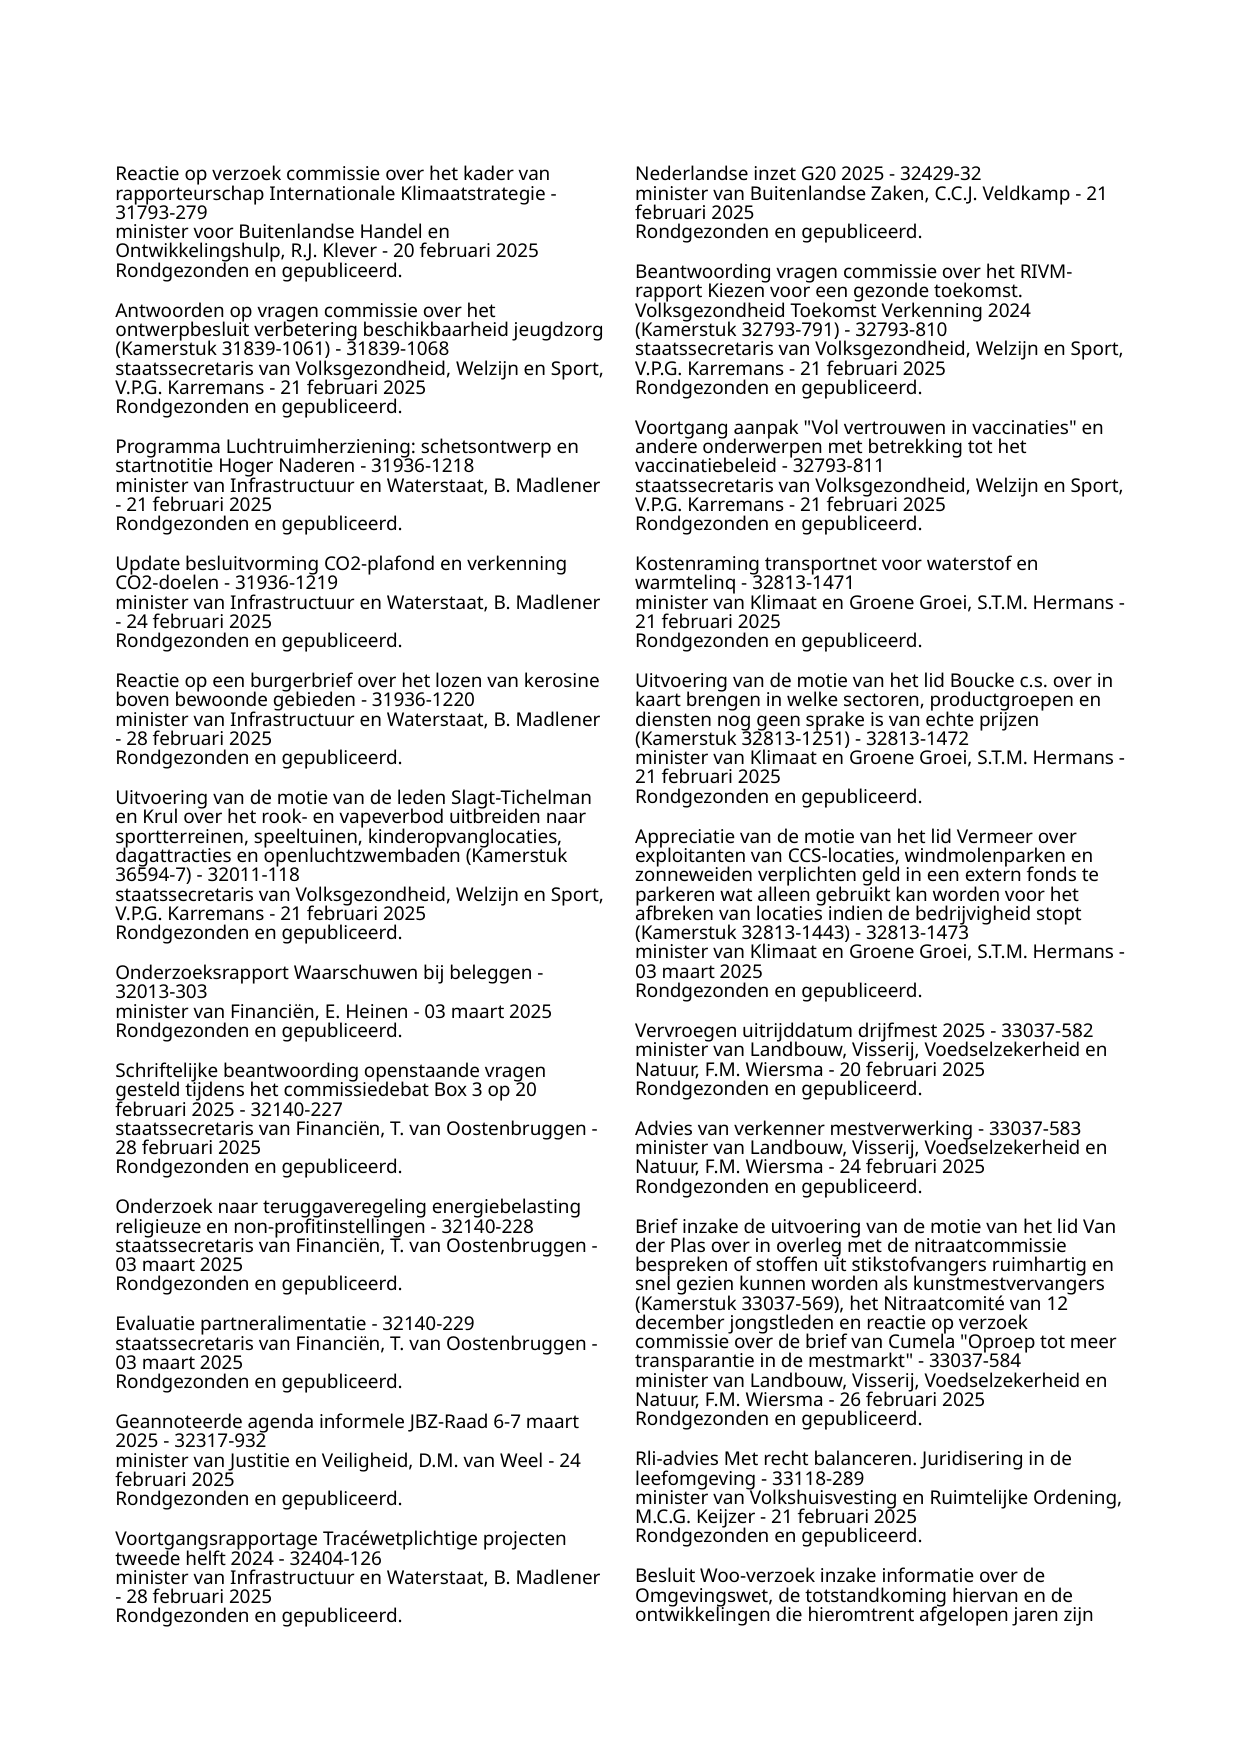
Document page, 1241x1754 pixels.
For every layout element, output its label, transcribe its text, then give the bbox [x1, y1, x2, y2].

text Rondgezonden en gepubliceerd. [115, 1490, 605, 1509]
text Voortgang aanpak "Vol vertrouwen in vaccinaties" en andere onderwerpen met betrekking tot het vaccinatiebeleid - 32793-811 [635, 419, 1125, 477]
text minister van Justitie en Veiligheid, D.M. van Weel - 24 februari 2025 [115, 1452, 605, 1490]
text Rondgezonden en gepubliceerd. [635, 1527, 1125, 1547]
text Reactie op verzoek commissie over het kader van rapporteurschap Internationale Klimaatstrategie - 31793-279 [115, 165, 605, 223]
text staatssecretaris van Financiën, T. van Oostenbruggen - 28 februari 2025 [115, 1120, 605, 1158]
text Besluit Woo-verzoek inzake informatie over de Omgevingswet, de totstandkoming hiervan en de ontwikkelingen die hieromtrent afgelopen jaren zijn [635, 1567, 1125, 1625]
text minister van Klimaat en Groene Groei, S.T.M. Hermans - 21 februari 2025 [635, 594, 1125, 632]
text Appreciatie van de motie van het lid Vermeer over exploitanten van CCS-locaties, windmolenparken en zonneweiden verplichten geld in een extern fonds te parkeren wat alleen gebruikt kan worden voor het afbreken van locaties indien de bedrijvigheid stopt (Kamerstuk 32813-1443) - 32813-1473 [635, 828, 1125, 943]
text staatssecretaris van Financiën, T. van Oostenbruggen - 03 maart 2025 [115, 1335, 605, 1373]
text Rondgezonden en gepubliceerd. [115, 924, 605, 943]
text Voortgangsrapportage Tracéwetplichtige projecten tweede helft 2024 - 32404-126 [115, 1530, 605, 1569]
text minister van Financiën, E. Heinen - 03 maart 2025 [115, 1003, 605, 1022]
text Rondgezonden en gepubliceerd. [115, 1022, 605, 1041]
text minister van Infrastructuur en Waterstaat, B. Madlener - 28 februari 2025 [115, 1569, 605, 1607]
text Rli-advies Met recht balanceren. Juridisering in de leefomgeving - 33118-289 [635, 1450, 1125, 1489]
text minister van Buitenlandse Zaken, C.C.J. Veldkamp - 21 februari 2025 [635, 184, 1125, 223]
text Rondgezonden en gepubliceerd. [635, 1178, 1125, 1197]
text minister van Infrastructuur en Waterstaat, B. Madlener - 28 februari 2025 [115, 711, 605, 749]
text staatssecretaris van Financiën, T. van Oostenbruggen - 03 maart 2025 [115, 1237, 605, 1275]
text Rondgezonden en gepubliceerd. [635, 632, 1125, 651]
text minister voor Buitenlandse Handel en Ontwikkelingshulp, R.J. Klever - 20 februari 2025 [115, 223, 605, 262]
text Onderzoek naar teruggaveregeling energiebelasting religieuze en non-profitinstellingen - 32140-228 [115, 1198, 605, 1237]
text Vervroegen uitrijddatum drijfmest 2025 - 33037-582 [635, 1022, 1125, 1041]
text Rondgezonden en gepubliceerd. [635, 515, 1125, 534]
text Kostenraming transportnet voor waterstof en warmtelinq - 32813-1471 [635, 555, 1125, 594]
text Reactie op een burgerbrief over het lozen van kerosine boven bewoonde gebieden - 31936-1220 [115, 672, 605, 711]
text Rondgezonden en gepubliceerd. [115, 1158, 605, 1178]
text minister van Landbouw, Visserij, Voedselzekerheid en Natuur, F.M. Wiersma - 24 februari 2025 [635, 1139, 1125, 1178]
text minister van Infrastructuur en Waterstaat, B. Madlener - 21 februari 2025 [115, 477, 605, 515]
text Brief inzake de uitvoering van de motie van het lid Van der Plas over in overleg met de nitraatcommissie bespreken of stoffen uit stikstofvangers ruimhartig en snel gezien kunnen worden als kunstmestvervangers (Kamerstuk 33037-569), het Nitraatcomité van 12 december jongstleden en reactie op verzoek commissie over de brief van Cumela "Oproep tot meer transparantie in de mestmarkt" - 33037-584 [635, 1218, 1125, 1372]
text Uitvoering van de motie van de leden Slagt-Tichelman en Krul over het rook- en vapeverbod uitbreiden naar sportterreinen, speeltuinen, kinderopvanglocaties, dagattracties en openluchtzwembaden (Kamerstuk 36594-7) - 32011-118 [115, 789, 605, 886]
text staatssecretaris van Volksgezondheid, Welzijn en Sport, V.P.G. Karremans - 21 februari 2025 [115, 359, 605, 398]
text Onderzoeksrapport Waarschuwen bij beleggen - 32013-303 [115, 964, 605, 1003]
text Rondgezonden en gepubliceerd. [115, 749, 605, 768]
text Geannoteerde agenda informele JBZ-Raad 6-7 maart 2025 - 32317-932 [115, 1413, 605, 1452]
text Update besluitvorming CO2-plafond en verkenning CO2-doelen - 31936-1219 [115, 555, 605, 594]
text Rondgezonden en gepubliceerd. [115, 398, 605, 417]
text Rondgezonden en gepubliceerd. [115, 515, 605, 534]
text Antwoorden op vragen commissie over het ontwerpbesluit verbetering beschikbaarheid jeugdzorg (Kamerstuk 31839-1061) - 31839-1068 [115, 302, 605, 359]
text Rondgezonden en gepubliceerd. [115, 1373, 605, 1392]
text Rondgezonden en gepubliceerd. [115, 632, 605, 651]
text Rondgezonden en gepubliceerd. [115, 262, 605, 281]
text staatssecretaris van Volksgezondheid, Welzijn en Sport, V.P.G. Karremans - 21 februari 2025 [635, 340, 1125, 379]
text Rondgezonden en gepubliceerd. [115, 1607, 605, 1627]
text minister van Klimaat en Groene Groei, S.T.M. Hermans - 03 maart 2025 [635, 943, 1125, 982]
text Rondgezonden en gepubliceerd. [635, 223, 1125, 242]
text Rondgezonden en gepubliceerd. [115, 1275, 605, 1295]
text Rondgezonden en gepubliceerd. [635, 982, 1125, 1001]
text Uitvoering van de motie van het lid Boucke c.s. over in kaart brengen in welke sectoren, productgroepen en diensten nog geen sprake is van echte prijzen (Kamerstuk 32813-1251) - 32813-1472 [635, 672, 1125, 749]
text Rondgezonden en gepubliceerd. [635, 788, 1125, 807]
text staatssecretaris van Volksgezondheid, Welzijn en Sport, V.P.G. Karremans - 21 februari 2025 [635, 477, 1125, 515]
text minister van Klimaat en Groene Groei, S.T.M. Hermans - 21 februari 2025 [635, 749, 1125, 788]
text Advies van verkenner mestverwerking - 33037-583 [635, 1120, 1125, 1139]
text Evaluatie partneralimentatie - 32140-229 [115, 1315, 605, 1335]
text Programma Luchtruimherziening: schetsontwerp en startnotitie Hoger Naderen - 31936-1218 [115, 438, 605, 477]
text Rondgezonden en gepubliceerd. [635, 1410, 1125, 1429]
text minister van Infrastructuur en Waterstaat, B. Madlener - 24 februari 2025 [115, 594, 605, 632]
text minister van Volkshuisvesting en Ruimtelijke Ordening, M.C.G. Keijzer - 21 februari 2025 [635, 1489, 1125, 1527]
text minister van Landbouw, Visserij, Voedselzekerheid en Natuur, F.M. Wiersma - 26 februari 2025 [635, 1372, 1125, 1410]
text Nederlandse inzet G20 2025 - 32429-32 [635, 165, 1125, 184]
text Beantwoording vragen commissie over het RIVM-rapport Kiezen voor een gezonde toekomst. Volksgezondheid Toekomst Verkenning 2024 (Kamerstuk 32793-791) - 32793-810 [635, 263, 1125, 340]
text minister van Landbouw, Visserij, Voedselzekerheid en Natuur, F.M. Wiersma - 20 februari 2025 [635, 1041, 1125, 1080]
text Rondgezonden en gepubliceerd. [635, 379, 1125, 398]
text Schriftelijke beantwoording openstaande vragen gesteld tijdens het commissiedebat Box 3 op 20 februari 2025 - 32140-227 [115, 1062, 605, 1120]
text Rondgezonden en gepubliceerd. [635, 1080, 1125, 1099]
text staatssecretaris van Volksgezondheid, Welzijn en Sport, V.P.G. Karremans - 21 februari 2025 [115, 886, 605, 924]
